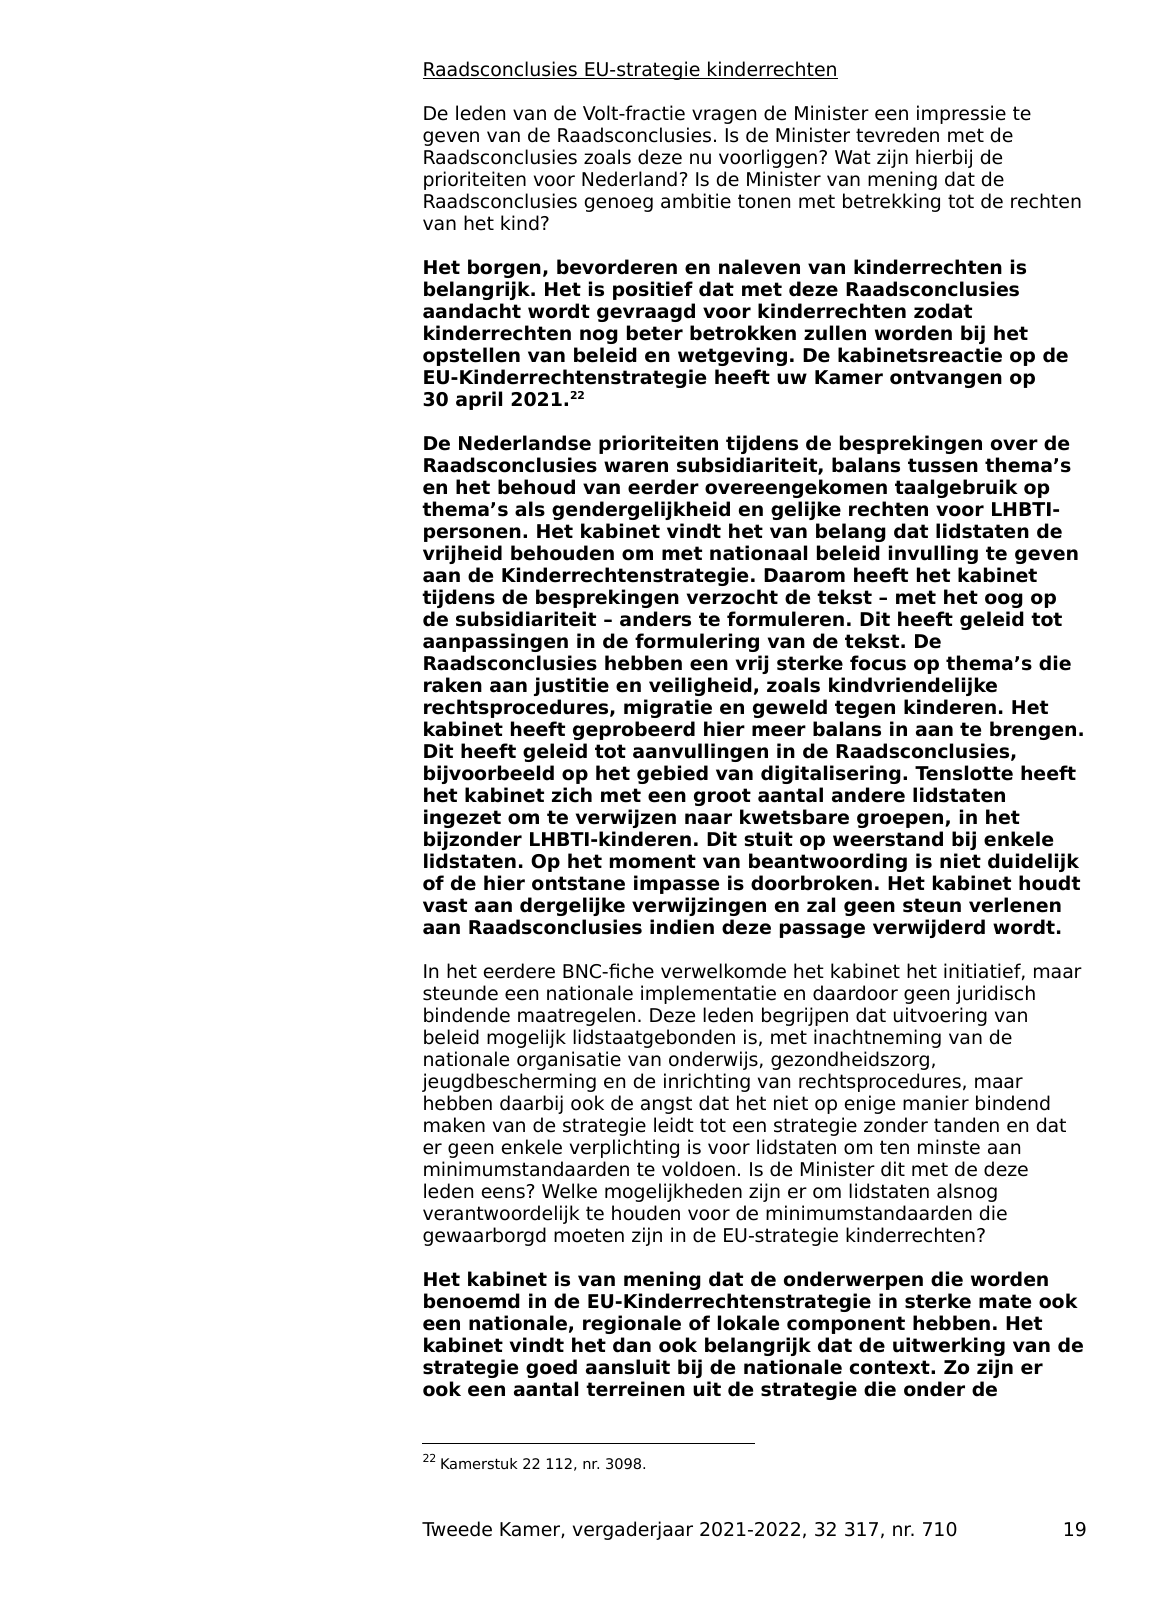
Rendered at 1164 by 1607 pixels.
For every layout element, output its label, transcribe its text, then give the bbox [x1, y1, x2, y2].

subtitle Raadsconclusies EU-strategie kinderrechten [422, 59, 1087, 81]
text De leden van de Volt-fractie vragen de Minister een impressie te geven van de Raadsconclusies. Is de Minister tevreden met de Raadsconclusies zoals deze nu voorliggen? Wat zijn hierbij de prioriteiten voor Nederland? Is de Minister van mening dat de Raadsconclusies genoeg ambitie tonen met betrekking tot de rechten van het kind? [422, 103, 1087, 235]
text De Nederlandse prioriteiten tijdens de besprekingen over de Raadsconclusies waren subsidiariteit, balans tussen thema’s en het behoud van eerder overeengekomen taalgebruik op thema’s als gendergelijkheid en gelijke rechten voor LHBTI-personen. Het kabinet vindt het van belang dat lidstaten de vrijheid behouden om met nationaal beleid invulling te geven aan de Kinderrechtenstrategie. Daarom heeft het kabinet tijdens de besprekingen verzocht de tekst – met het oog op de subsidiariteit – anders te formuleren. Dit heeft geleid tot aanpassingen in de formulering van de tekst. De Raadsconclusies hebben een vrij sterke focus op thema’s die raken aan justitie en veiligheid, zoals kindvriendelijke rechtsprocedures, migratie en geweld tegen kinderen. Het kabinet heeft geprobeerd hier meer balans in aan te brengen. Dit heeft geleid tot aanvullingen in de Raadsconclusies, bijvoorbeeld op het gebied van digitalisering. Tenslotte heeft het kabinet zich met een groot aantal andere lidstaten ingezet om te verwijzen naar kwetsbare groepen, in het bijzonder LHBTI-kinderen. Dit stuit op weerstand bij enkele lidstaten. Op het moment van beantwoording is niet duidelijk of de hier ontstane impasse is doorbroken. Het kabinet houdt vast aan dergelijke verwijzingen en zal geen steun verlenen aan Raadsconclusies indien deze passage verwijderd wordt. [422, 433, 1087, 939]
text Het borgen, bevorderen en naleven van kinderrechten is belangrijk. Het is positief dat met deze Raadsconclusies aandacht wordt gevraagd voor kinderrechten zodat kinderrechten nog beter betrokken zullen worden bij het opstellen van beleid en wetgeving. De kabinetsreactie op de EU-Kinderrechtenstrategie heeft uw Kamer ontvangen op 30 april 2021. [422, 257, 1087, 411]
text Kamerstuk 22 112, nr. 3098. [422, 1452, 1087, 1474]
text In het eerdere BNC-fiche verwelkomde het kabinet het initiatief, maar steunde een nationale implementatie en daardoor geen juridisch bindende maatregelen. Deze leden begrijpen dat uitvoering van beleid mogelijk lidstaatgebonden is, met inachtneming van de nationale organisatie van onderwijs, gezondheidszorg, jeugdbescherming en de inrichting van rechtsprocedures, maar hebben daarbij ook de angst dat het niet op enige manier bindend maken van de strategie leidt tot een strategie zonder tanden en dat er geen enkele verplichting is voor lidstaten om ten minste aan minimumstandaarden te voldoen. Is de Minister dit met de deze leden eens? Welke mogelijkheden zijn er om lidstaten alsnog verantwoordelijk te houden voor de minimumstandaarden die gewaarborgd moeten zijn in de EU-strategie kinderrechten? [422, 961, 1087, 1247]
text Het kabinet is van mening dat de onderwerpen die worden benoemd in de EU-Kinderrechtenstrategie in sterke mate ook een nationale, regionale of lokale component hebben. Het kabinet vindt het dan ook belangrijk dat de uitwerking van de strategie goed aansluit bij de nationale context. Zo zijn er ook een aantal terreinen uit de strategie die onder de [422, 1269, 1087, 1401]
